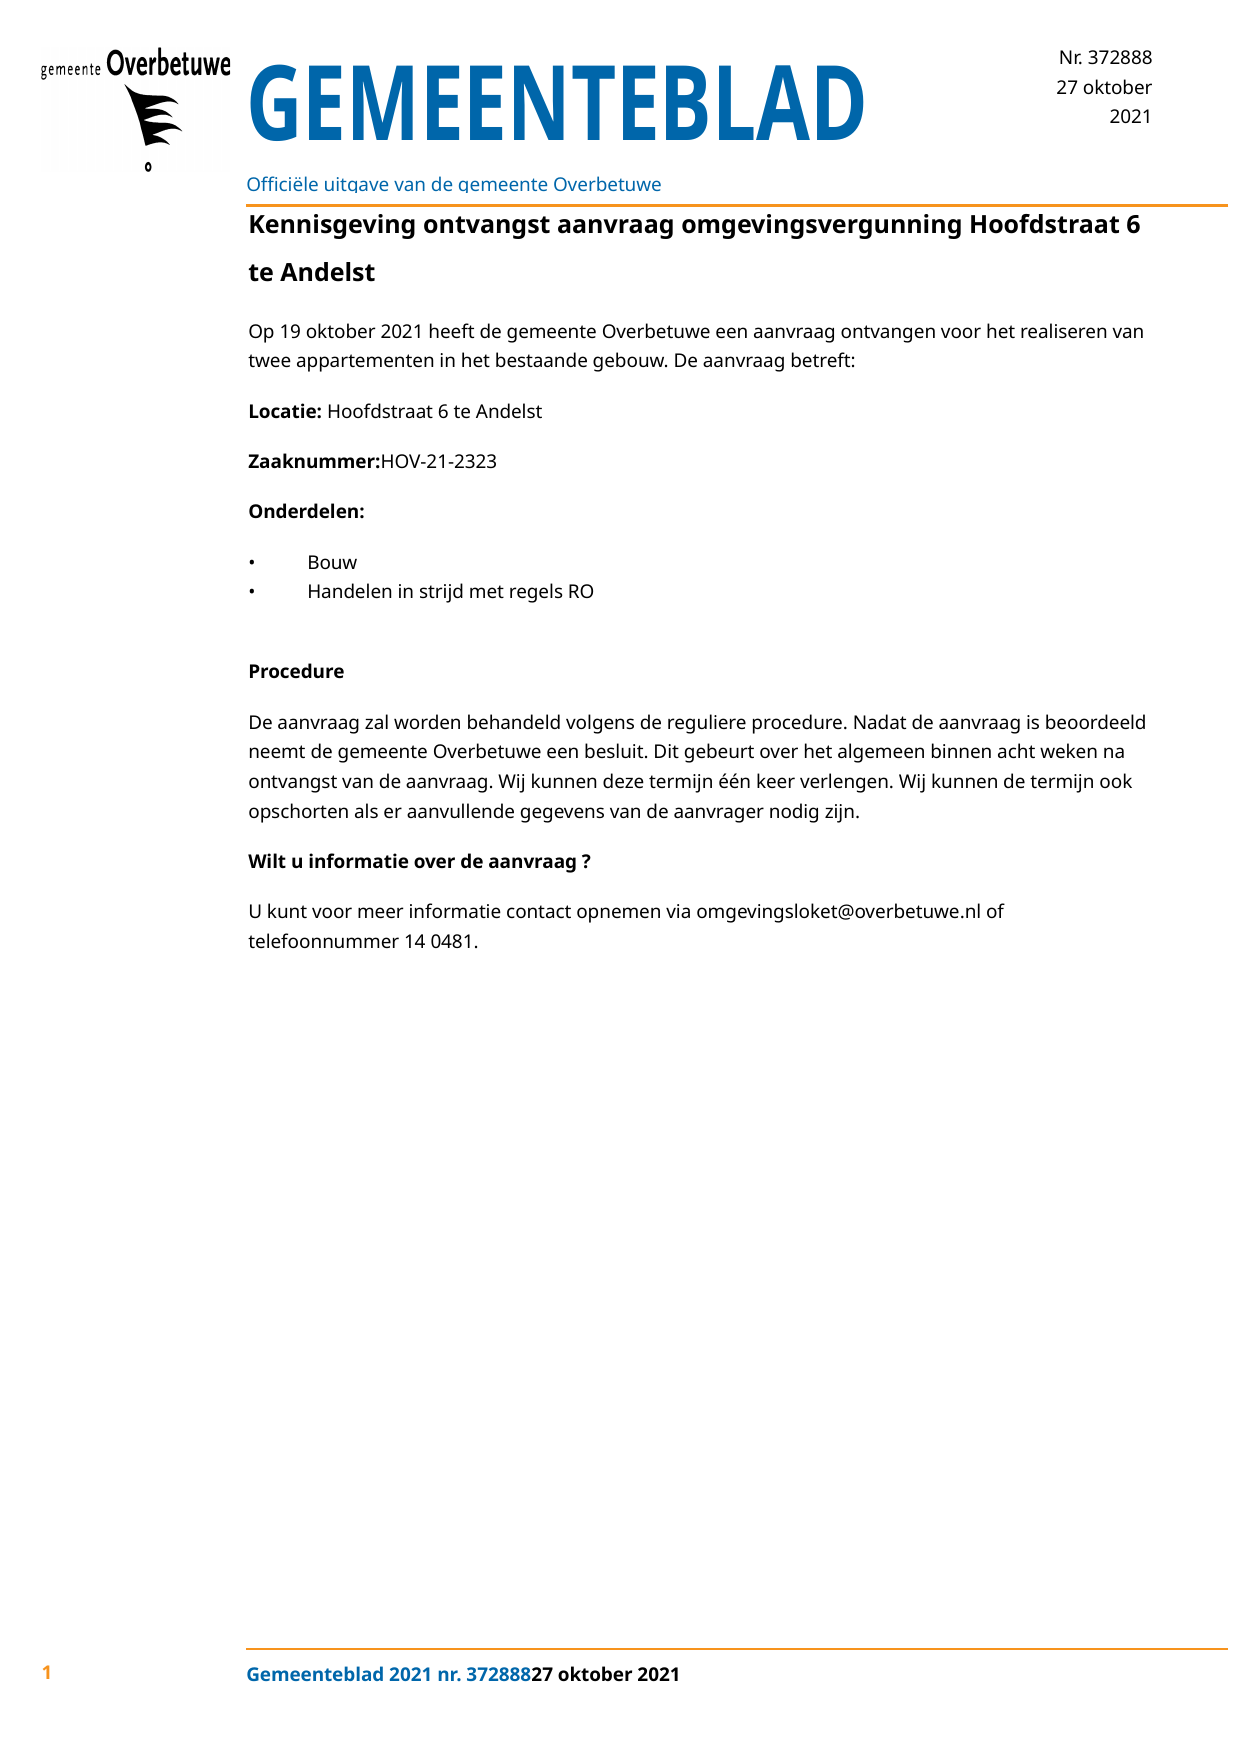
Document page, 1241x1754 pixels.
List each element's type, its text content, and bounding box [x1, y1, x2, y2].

text De aanvraag zal worden behandeld volgens de reguliere procedure. Nadat de aanvraag is beoordeeld neemt de gemeente Overbetuwe een besluit. Dit gebeurt over het algemeen binnen acht weken na ontvangst van de aanvraag. Wij kunnen deze termijn één keer verlengen. Wij kunnen de termijn ook opschorten als er aanvullende gegevens van de aanvrager nodig zijn. [248, 709, 1152, 824]
picture [41, 47, 231, 172]
text Wilt u informatie over de aanvraag ? [248, 848, 1152, 874]
text U kunt voor meer informatie contact opnemen via omgevingsloket@overbetuwe.nl of telefoonnummer 14 0481. [248, 899, 1152, 954]
text Zaaknummer:HOV-21-2323 [248, 448, 1152, 474]
list Bouw [248, 549, 1152, 575]
list Handelen in strijd met regels RO [248, 579, 1152, 604]
text Kennisgeving ontvangst aanvraag omgevingsvergunning Hoofdstraat 6 te Andelst [248, 207, 1152, 288]
text Op 19 oktober 2021 heeft de gemeente Overbetuwe een aanvraag ontvangen voor het realiseren van twee appartementen in het bestaande gebouw. De aanvraag betreft: [248, 318, 1152, 373]
text Procedure [248, 659, 1152, 684]
text Onderdelen: [248, 499, 1152, 524]
text Locatie: Hoofdstraat 6 te Andelst [248, 398, 1152, 424]
